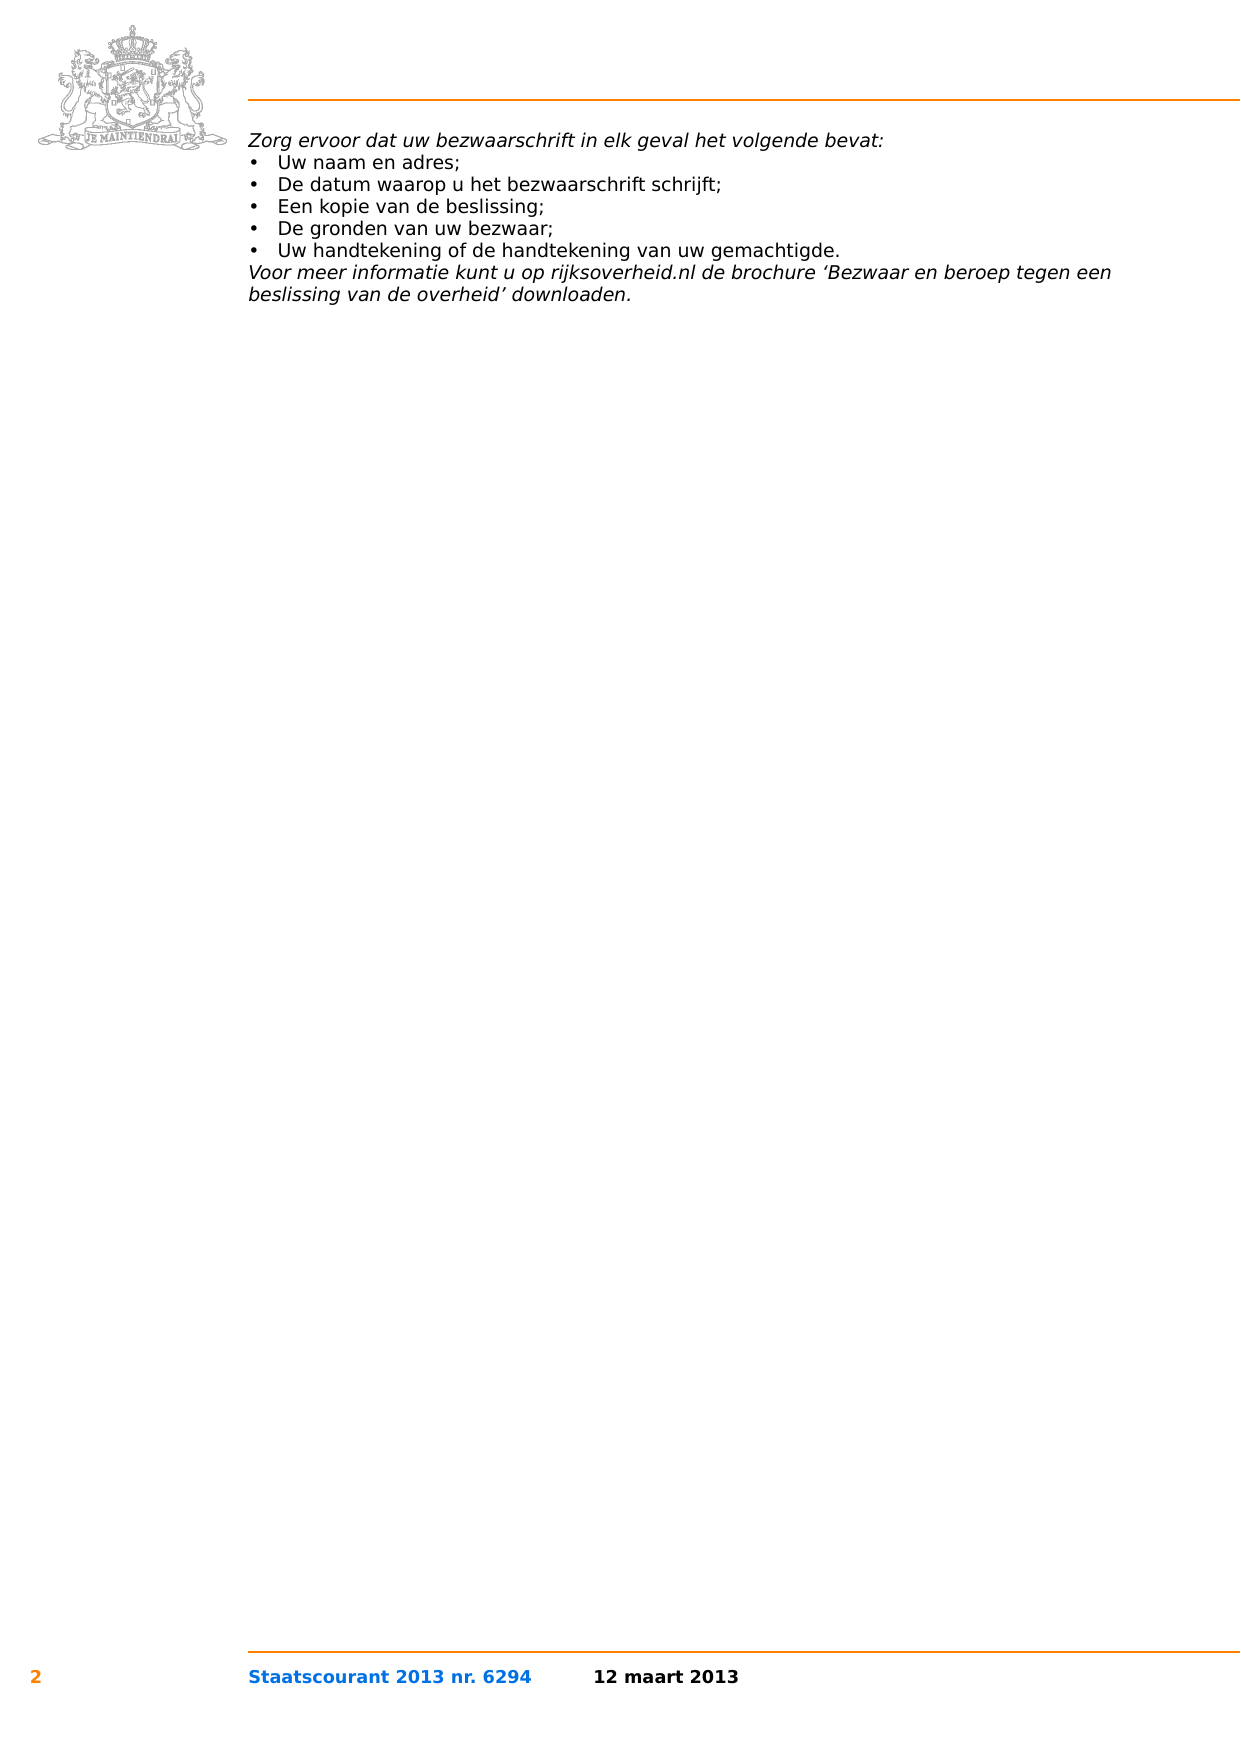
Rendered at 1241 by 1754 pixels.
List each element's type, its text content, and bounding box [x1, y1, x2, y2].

picture [38, 25, 227, 150]
text • Uw handtekening of de handtekening van uw gemachtigde. [248, 240, 1163, 262]
text • Uw naam en adres; [248, 152, 1163, 174]
text Zorg ervoor dat uw bezwaarschrift in elk geval het volgende bevat: [248, 130, 1163, 152]
text • De gronden van uw bezwaar; [248, 218, 1163, 240]
text • De datum waarop u het bezwaarschrift schrijft; [248, 174, 1163, 196]
text • Een kopie van de beslissing; [248, 196, 1163, 218]
text Voor meer informatie kunt u op rijksoverheid.nl de brochure ‘Bezwaar en beroep tegen een beslissing van de overheid’ downloaden. [248, 262, 1163, 306]
